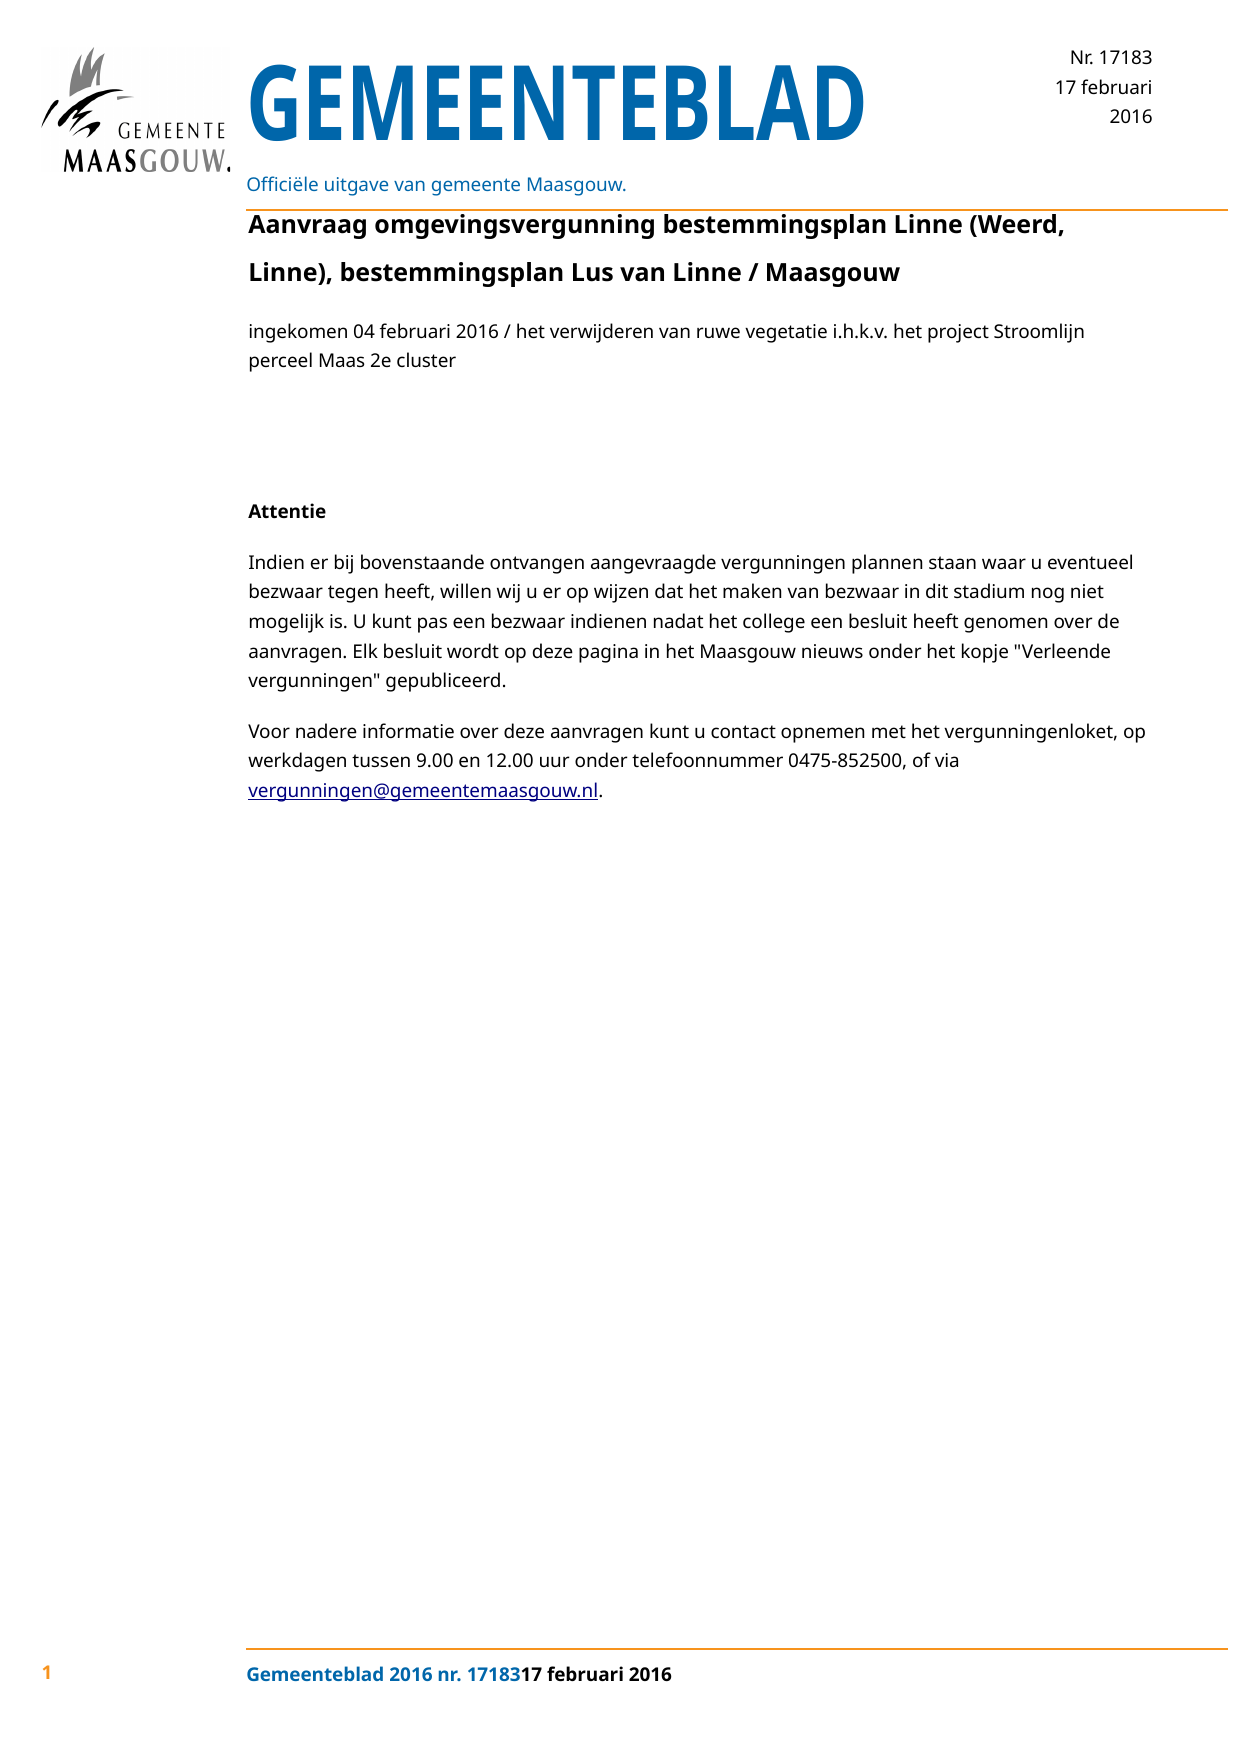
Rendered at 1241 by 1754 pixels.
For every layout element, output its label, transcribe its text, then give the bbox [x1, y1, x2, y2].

text Attentie [248, 499, 1152, 524]
text Voor nadere informatie over deze aanvragen kunt u contact opnemen met het vergunningenloket, op werkdagen tussen 9.00 en 12.00 uur onder telefoonnummer 0475-852500, of via vergunningen@gemeentemaasgouw.nl. [248, 718, 1152, 803]
text Aanvraag omgevingsvergunning bestemmingsplan Linne (Weerd, Linne), bestemmingsplan Lus van Linne / Maasgouw [248, 211, 1152, 288]
picture [41, 47, 231, 172]
text Indien er bij bovenstaande ontvangen aangevraagde vergunningen plannen staan waar u eventueel bezwaar tegen heeft, willen wij u er op wijzen dat het maken van bezwaar in dit stadium nog niet mogelijk is. U kunt pas een bezwaar indienen nadat het college een besluit heeft genomen over de aanvragen. Elk besluit wordt op deze pagina in het Maasgouw nieuws onder het kopje "Verleende vergunningen" gepubliceerd. [248, 549, 1152, 693]
text ingekomen 04 februari 2016 / het verwijderen van ruwe vegetatie i.h.k.v. het project Stroomlijn perceel Maas 2e cluster [248, 318, 1152, 373]
